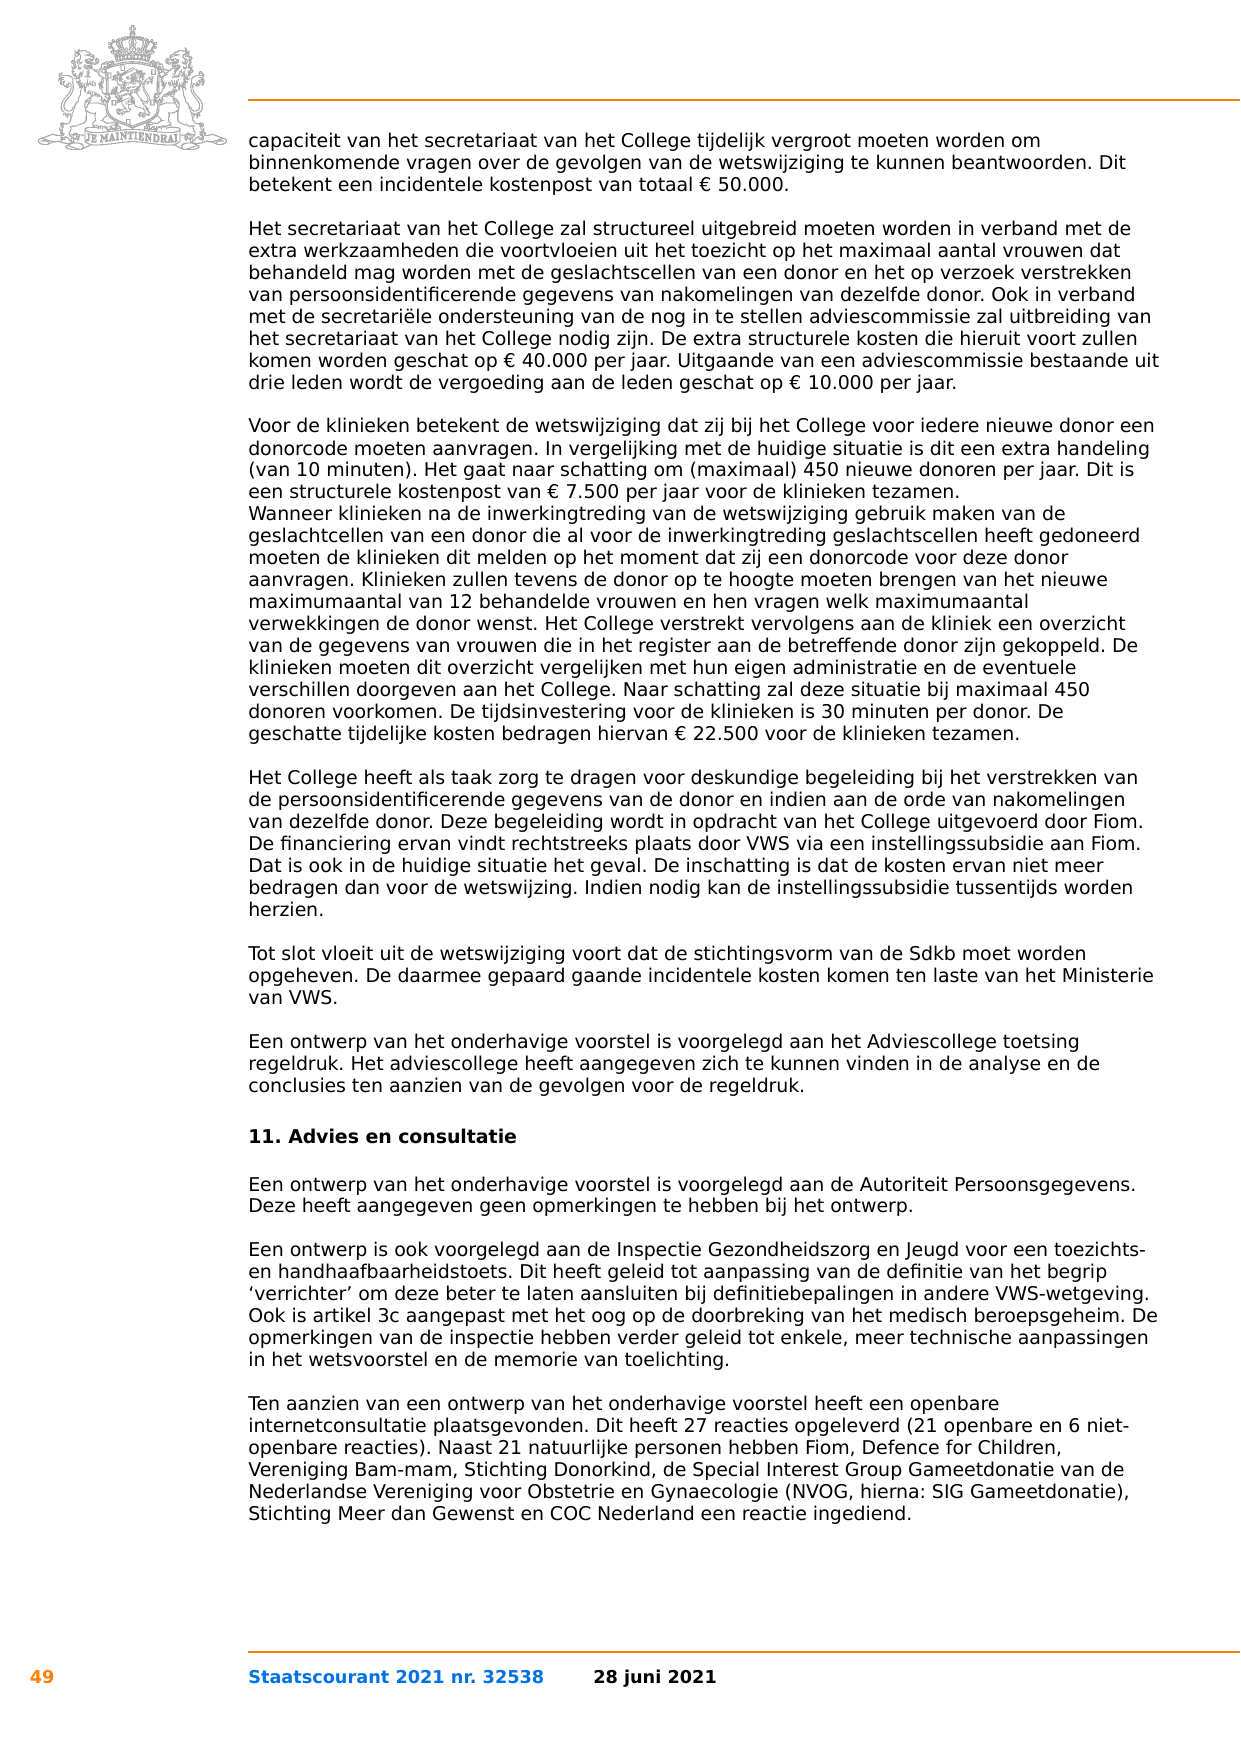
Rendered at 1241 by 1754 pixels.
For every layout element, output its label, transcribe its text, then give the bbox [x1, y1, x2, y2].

picture [38, 25, 227, 150]
text Voor de klinieken betekent de wetswijziging dat zij bij het College voor iedere nieuwe donor een donorcode moeten aanvragen. In vergelijking met de huidige situatie is dit een extra handeling (van 10 minuten). Het gaat naar schatting om (maximaal) 450 nieuwe donoren per jaar. Dit is een structurele kostenpost van € 7.500 per jaar voor de klinieken tezamen. [248, 415, 1163, 503]
subtitle 11. Advies en consultatie [248, 1126, 1163, 1148]
text Ten aanzien van een ontwerp van het onderhavige voorstel heeft een openbare internetconsultatie plaatsgevonden. Dit heeft 27 reacties opgeleverd (21 openbare en 6 niet-openbare reacties). Naast 21 natuurlijke personen hebben Fiom, Defence for Children, Vereniging Bam-mam, Stichting Donorkind, de Special Interest Group Gameetdonatie van de Nederlandse Vereniging voor Obstetrie en Gynaecologie (NVOG, hierna: SIG Gameetdonatie), Stichting Meer dan Gewenst en COC Nederland een reactie ingediend. [248, 1393, 1163, 1525]
text Het College heeft als taak zorg te dragen voor deskundige begeleiding bij het verstrekken van de persoonsidentificerende gegevens van de donor en indien aan de orde van nakomelingen van dezelfde donor. Deze begeleiding wordt in opdracht van het College uitgevoerd door Fiom. De financiering ervan vindt rechtstreeks plaats door VWS via een instellingssubsidie aan Fiom. Dat is ook in de huidige situatie het geval. De inschatting is dat de kosten ervan niet meer bedragen dan voor de wetswijzing. Indien nodig kan de instellingssubsidie tussentijds worden herzien. [248, 767, 1163, 921]
text Een ontwerp van het onderhavige voorstel is voorgelegd aan de Autoriteit Persoonsgegevens. Deze heeft aangegeven geen opmerkingen te hebben bij het ontwerp. [248, 1173, 1163, 1217]
text Een ontwerp is ook voorgelegd aan de Inspectie Gezondheidszorg en Jeugd voor een toezichts- en handhaafbaarheidstoets. Dit heeft geleid tot aanpassing van de definitie van het begrip ‘verrichter’ om deze beter te laten aansluiten bij definitiebepalingen in andere VWS-wetgeving. Ook is artikel 3c aangepast met het oog op de doorbreking van het medisch beroepsgeheim. De opmerkingen van de inspectie hebben verder geleid tot enkele, meer technische aanpassingen in het wetsvoorstel en de memorie van toelichting. [248, 1239, 1163, 1371]
text capaciteit van het secretariaat van het College tijdelijk vergroot moeten worden om binnenkomende vragen over de gevolgen van de wetswijziging te kunnen beantwoorden. Dit betekent een incidentele kostenpost van totaal € 50.000. [248, 130, 1163, 196]
text Wanneer klinieken na de inwerkingtreding van de wetswijziging gebruik maken van de geslachtcellen van een donor die al voor de inwerkingtreding geslachtscellen heeft gedoneerd moeten de klinieken dit melden op het moment dat zij een donorcode voor deze donor aanvragen. Klinieken zullen tevens de donor op te hoogte moeten brengen van het nieuwe maximumaantal van 12 behandelde vrouwen en hen vragen welk maximumaantal verwekkingen de donor wenst. Het College verstrekt vervolgens aan de kliniek een overzicht van de gegevens van vrouwen die in het register aan de betreffende donor zijn gekoppeld. De klinieken moeten dit overzicht vergelijken met hun eigen administratie en de eventuele verschillen doorgeven aan het College. Naar schatting zal deze situatie bij maximaal 450 donoren voorkomen. De tijdsinvestering voor de klinieken is 30 minuten per donor. De geschatte tijdelijke kosten bedragen hiervan € 22.500 voor de klinieken tezamen. [248, 503, 1163, 745]
text Het secretariaat van het College zal structureel uitgebreid moeten worden in verband met de extra werkzaamheden die voortvloeien uit het toezicht op het maximaal aantal vrouwen dat behandeld mag worden met de geslachtscellen van een donor en het op verzoek verstrekken van persoonsidentificerende gegevens van nakomelingen van dezelfde donor. Ook in verband met de secretariële ondersteuning van de nog in te stellen adviescommissie zal uitbreiding van het secretariaat van het College nodig zijn. De extra structurele kosten die hieruit voort zullen komen worden geschat op € 40.000 per jaar. Uitgaande van een adviescommissie bestaande uit drie leden wordt de vergoeding aan de leden geschat op € 10.000 per jaar. [248, 218, 1163, 393]
text Een ontwerp van het onderhavige voorstel is voorgelegd aan het Adviescollege toetsing regeldruk. Het adviescollege heeft aangegeven zich te kunnen vinden in de analyse en de conclusies ten aanzien van de gevolgen voor de regeldruk. [248, 1031, 1163, 1096]
text Tot slot vloeit uit de wetswijziging voort dat de stichtingsvorm van de Sdkb moet worden opgeheven. De daarmee gepaard gaande incidentele kosten komen ten laste van het Ministerie van VWS. [248, 943, 1163, 1009]
